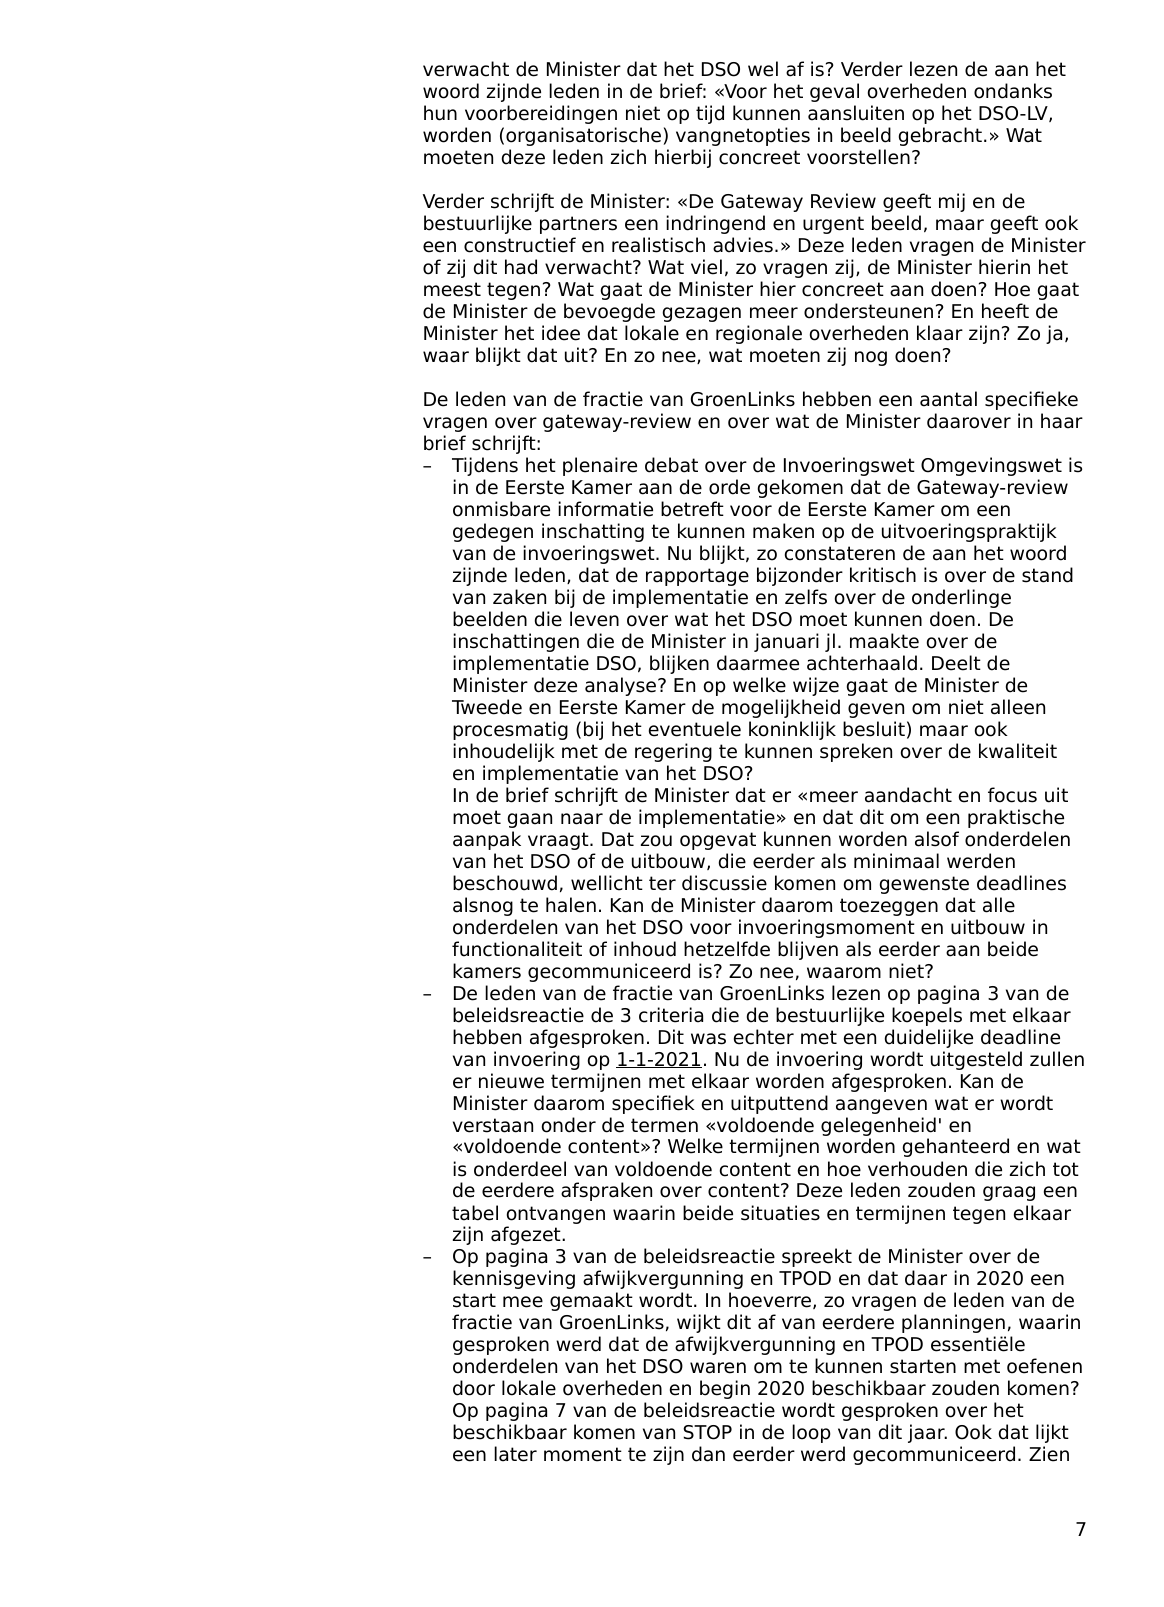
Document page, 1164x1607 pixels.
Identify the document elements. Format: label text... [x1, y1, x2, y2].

text Verder schrijft de Minister: «De Gateway Review geeft mij en de bestuurlijke partners een indringend en urgent beeld, maar geeft ook een constructief en realistisch advies.» Deze leden vragen de Minister of zij dit had verwacht? Wat viel, zo vragen zij, de Minister hierin het meest tegen? Wat gaat de Minister hier concreet aan doen? Hoe gaat de Minister de bevoegde gezagen meer ondersteunen? En heeft de Minister het idee dat lokale en regionale overheden klaar zijn? Zo ja, waar blijkt dat uit? En zo nee, wat moeten zij nog doen? [422, 191, 1087, 367]
text – Tijdens het plenaire debat over de Invoeringswet Omgevingswet is in de Eerste Kamer aan de orde gekomen dat de Gateway-review onmisbare informatie betreft voor de Eerste Kamer om een gedegen inschatting te kunnen maken op de uitvoeringspraktijk van de invoeringswet. Nu blijkt, zo constateren de aan het woord zijnde leden, dat de rapportage bijzonder kritisch is over de stand van zaken bij de implementatie en zelfs over de onderlinge beelden die leven over wat het DSO moet kunnen doen. De inschattingen die de Minister in januari jl. maakte over de implementatie DSO, blijken daarmee achterhaald. Deelt de Minister deze analyse? En op welke wijze gaat de Minister de Tweede en Eerste Kamer de mogelijkheid geven om niet alleen procesmatig (bij het eventuele koninklijk besluit) maar ook inhoudelijk met de regering te kunnen spreken over de kwaliteit en implementatie van het DSO? [422, 455, 1087, 785]
text verwacht de Minister dat het DSO wel af is? Verder lezen de aan het woord zijnde leden in de brief: «Voor het geval overheden ondanks hun voorbereidingen niet op tijd kunnen aansluiten op het DSO-LV, worden (organisatorische) vangnetopties in beeld gebracht.» Wat moeten deze leden zich hierbij concreet voorstellen? [422, 59, 1087, 169]
text – De leden van de fractie van GroenLinks lezen op pagina 3 van de beleidsreactie de 3 criteria die de bestuurlijke koepels met elkaar hebben afgesproken. Dit was echter met een duidelijke deadline van invoering op 1-1-2021. Nu de invoering wordt uitgesteld zullen er nieuwe termijnen met elkaar worden afgesproken. Kan de Minister daarom specifiek en uitputtend aangeven wat er wordt verstaan onder de termen «voldoende gelegenheid' en «voldoende content»? Welke termijnen worden gehanteerd en wat is onderdeel van voldoende content en hoe verhouden die zich tot de eerdere afspraken over content? Deze leden zouden graag een tabel ontvangen waarin beide situaties en termijnen tegen elkaar zijn afgezet. [422, 983, 1087, 1246]
text De leden van de fractie van GroenLinks hebben een aantal specifieke vragen over gateway-review en over wat de Minister daarover in haar brief schrijft: [422, 389, 1087, 455]
text In de brief schrijft de Minister dat er «meer aandacht en focus uit moet gaan naar de implementatie» en dat dit om een praktische aanpak vraagt. Dat zou opgevat kunnen worden alsof onderdelen van het DSO of de uitbouw, die eerder als minimaal werden beschouwd, wellicht ter discussie komen om gewenste deadlines alsnog te halen. Kan de Minister daarom toezeggen dat alle onderdelen van het DSO voor invoeringsmoment en uitbouw in functionaliteit of inhoud hetzelfde blijven als eerder aan beide kamers gecommuniceerd is? Zo nee, waarom niet? [452, 785, 1087, 983]
text – Op pagina 3 van de beleidsreactie spreekt de Minister over de kennisgeving afwijkvergunning en TPOD en dat daar in 2020 een start mee gemaakt wordt. In hoeverre, zo vragen de leden van de fractie van GroenLinks, wijkt dit af van eerdere planningen, waarin gesproken werd dat de afwijkvergunning en TPOD essentiële onderdelen van het DSO waren om te kunnen starten met oefenen door lokale overheden en begin 2020 beschikbaar zouden komen? Op pagina 7 van de beleidsreactie wordt gesproken over het beschikbaar komen van STOP in de loop van dit jaar. Ook dat lijkt een later moment te zijn dan eerder werd gecommuniceerd. Zien [422, 1246, 1087, 1466]
